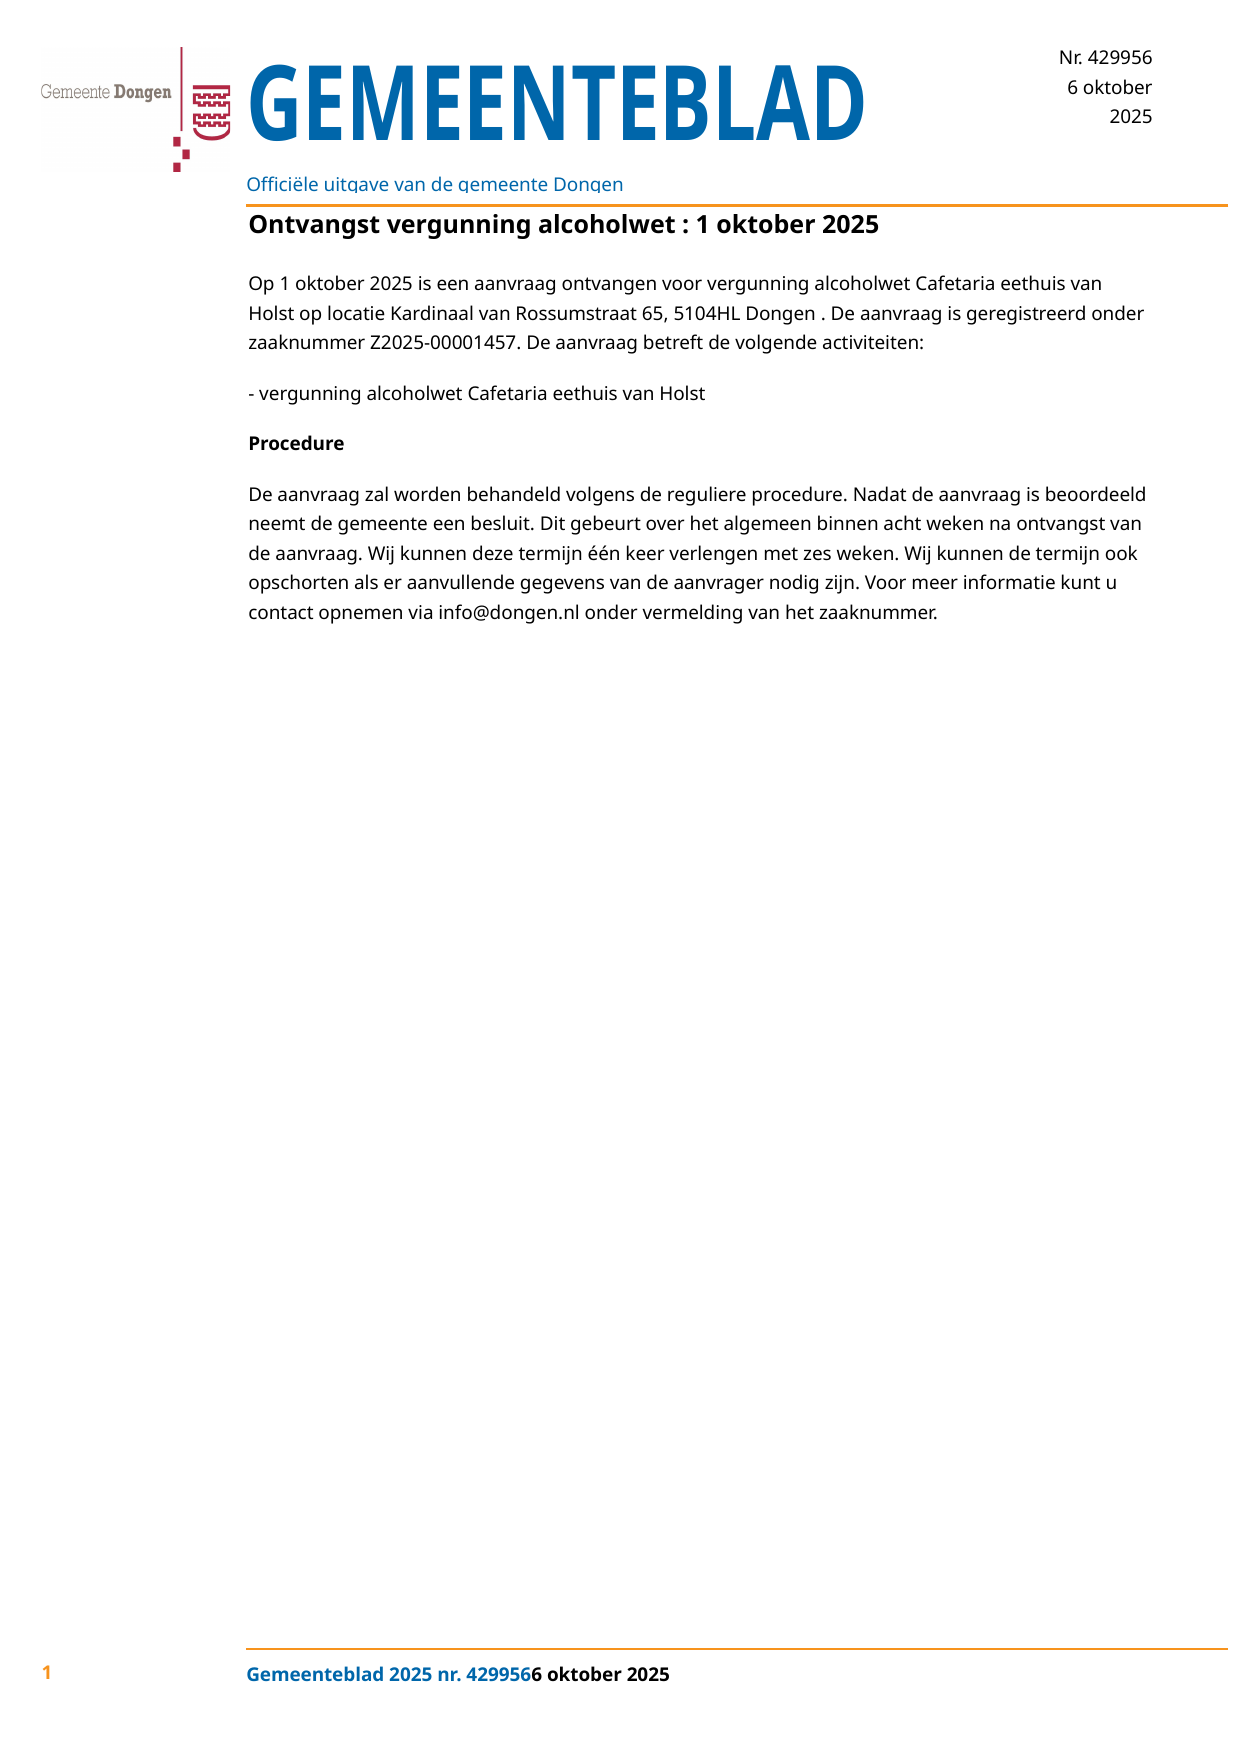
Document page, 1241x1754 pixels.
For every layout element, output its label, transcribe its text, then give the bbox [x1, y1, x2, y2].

text - vergunning alcoholwet Cafetaria eethuis van Holst [248, 380, 1152, 406]
text Op 1 oktober 2025 is een aanvraag ontvangen voor vergunning alcoholwet Cafetaria eethuis van Holst op locatie Kardinaal van Rossumstraat 65, 5104HL Dongen . De aanvraag is geregistreerd onder zaaknummer Z2025-00001457. De aanvraag betreft de volgende activiteiten: [248, 270, 1152, 355]
text De aanvraag zal worden behandeld volgens de reguliere procedure. Nadat de aanvraag is beoordeeld neemt de gemeente een besluit. Dit gebeurt over het algemeen binnen acht weken na ontvangst van de aanvraag. Wij kunnen deze termijn één keer verlengen met zes weken. Wij kunnen de termijn ook opschorten als er aanvullende gegevens van de aanvrager nodig zijn. Voor meer informatie kunt u contact opnemen via info@dongen.nl onder vermelding van het zaaknummer. [248, 481, 1152, 625]
text Procedure [248, 430, 1152, 456]
picture [41, 47, 231, 172]
text Ontvangst vergunning alcoholwet : 1 oktober 2025 [248, 207, 1152, 241]
